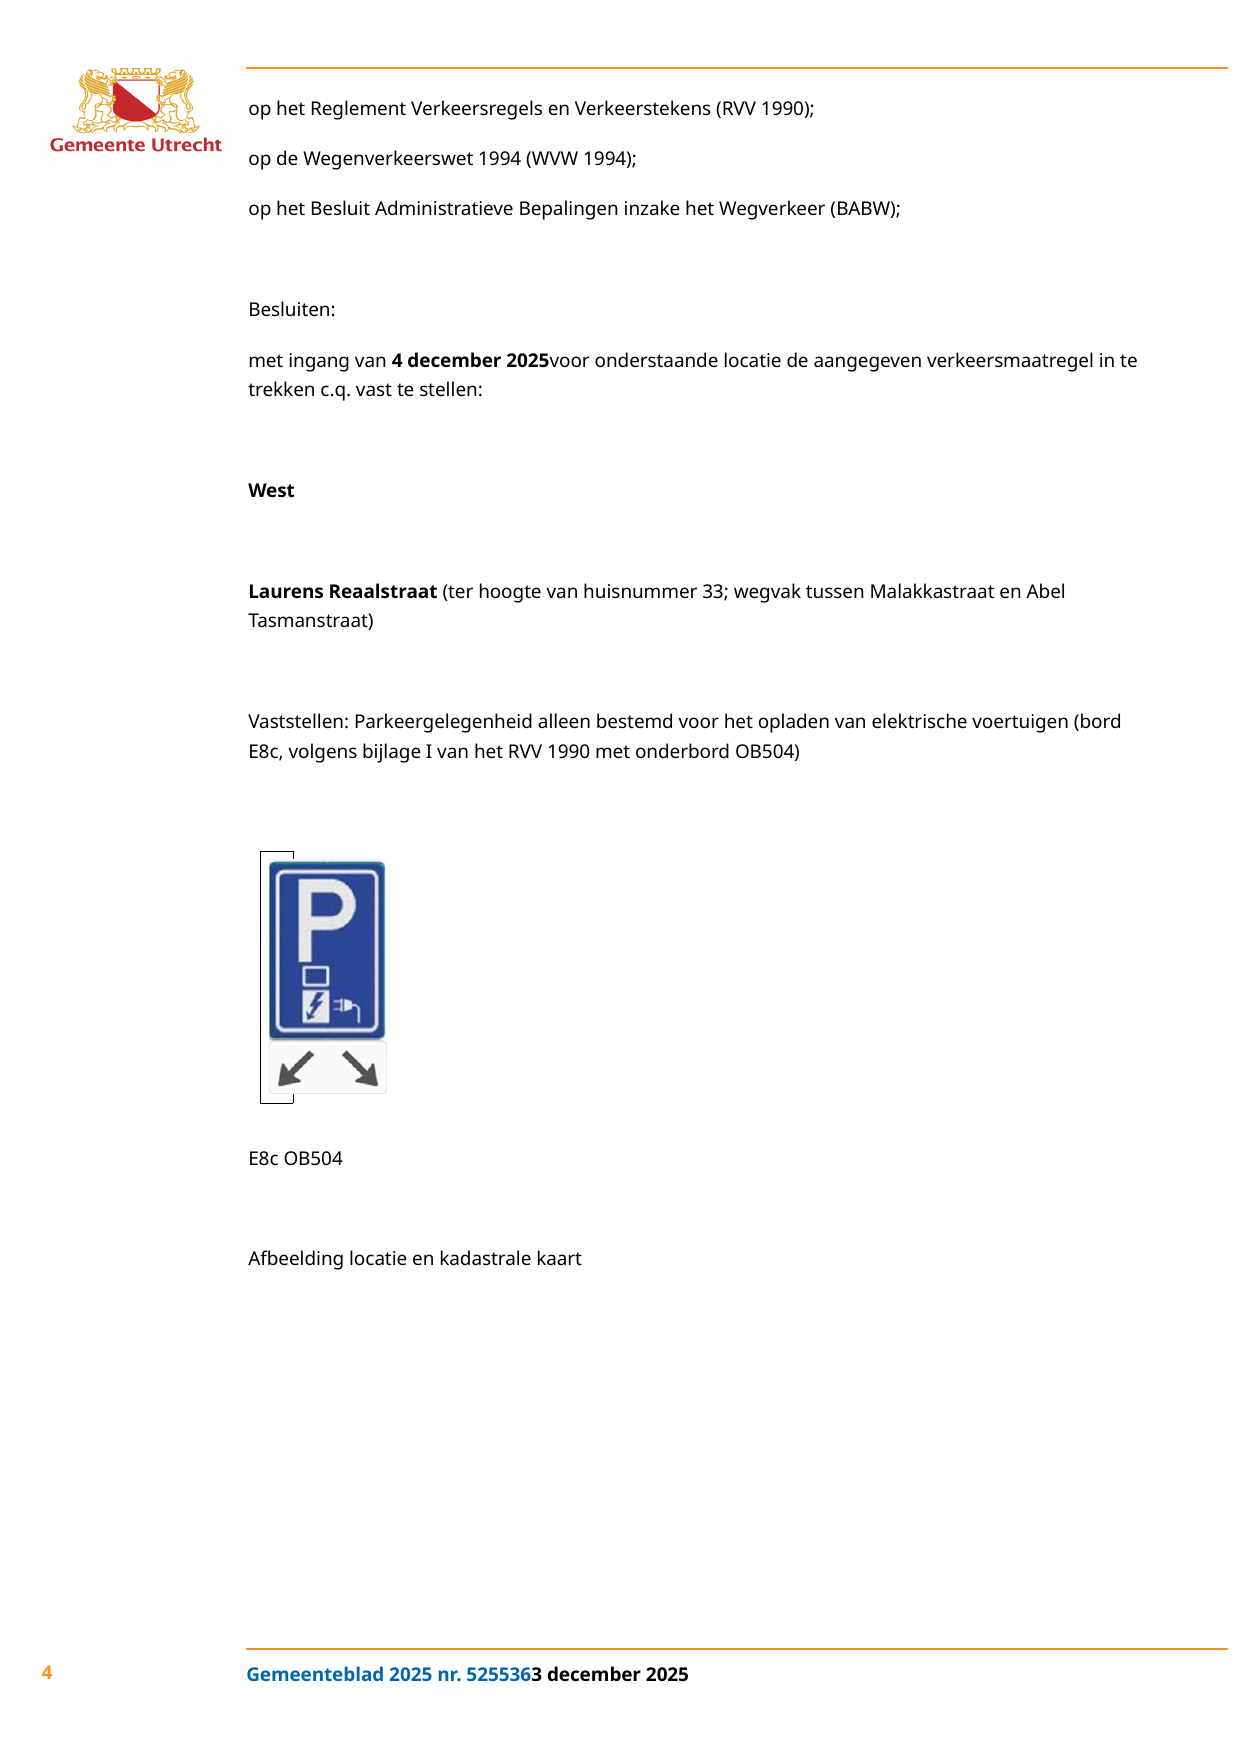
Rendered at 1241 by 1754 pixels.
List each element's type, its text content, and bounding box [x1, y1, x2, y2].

text Besluiten: [248, 296, 1152, 322]
picture [268, 859, 387, 1094]
text op de Wegenverkeerswet 1994 (WVW 1994); [248, 145, 1152, 171]
text E8c OB504 [248, 1145, 1152, 1171]
text met ingang van 4 december 2025voor onderstaande locatie de aangegeven verkeersmaatregel in te trekken c.q. vast te stellen: [248, 347, 1152, 402]
text op het Besluit Administratieve Bepalingen inzake het Wegverkeer (BABW); [248, 196, 1152, 221]
text Afbeelding locatie en kadastrale kaart [248, 1246, 1152, 1271]
text Vaststellen: Parkeergelegenheid alleen bestemd voor het opladen van elektrische voertuigen (bord E8c, volgens bijlage I van het RVV 1990 met onderbord OB504) [248, 708, 1152, 764]
text West [248, 477, 1152, 503]
text Laurens Reaalstraat (ter hoogte van huisnummer 33; wegvak tussen Malakkastraat en Abel Tasmanstraat) [248, 578, 1152, 633]
picture [41, 47, 231, 172]
text op het Reglement Verkeersregels en Verkeerstekens (RVV 1990); [248, 95, 1152, 121]
